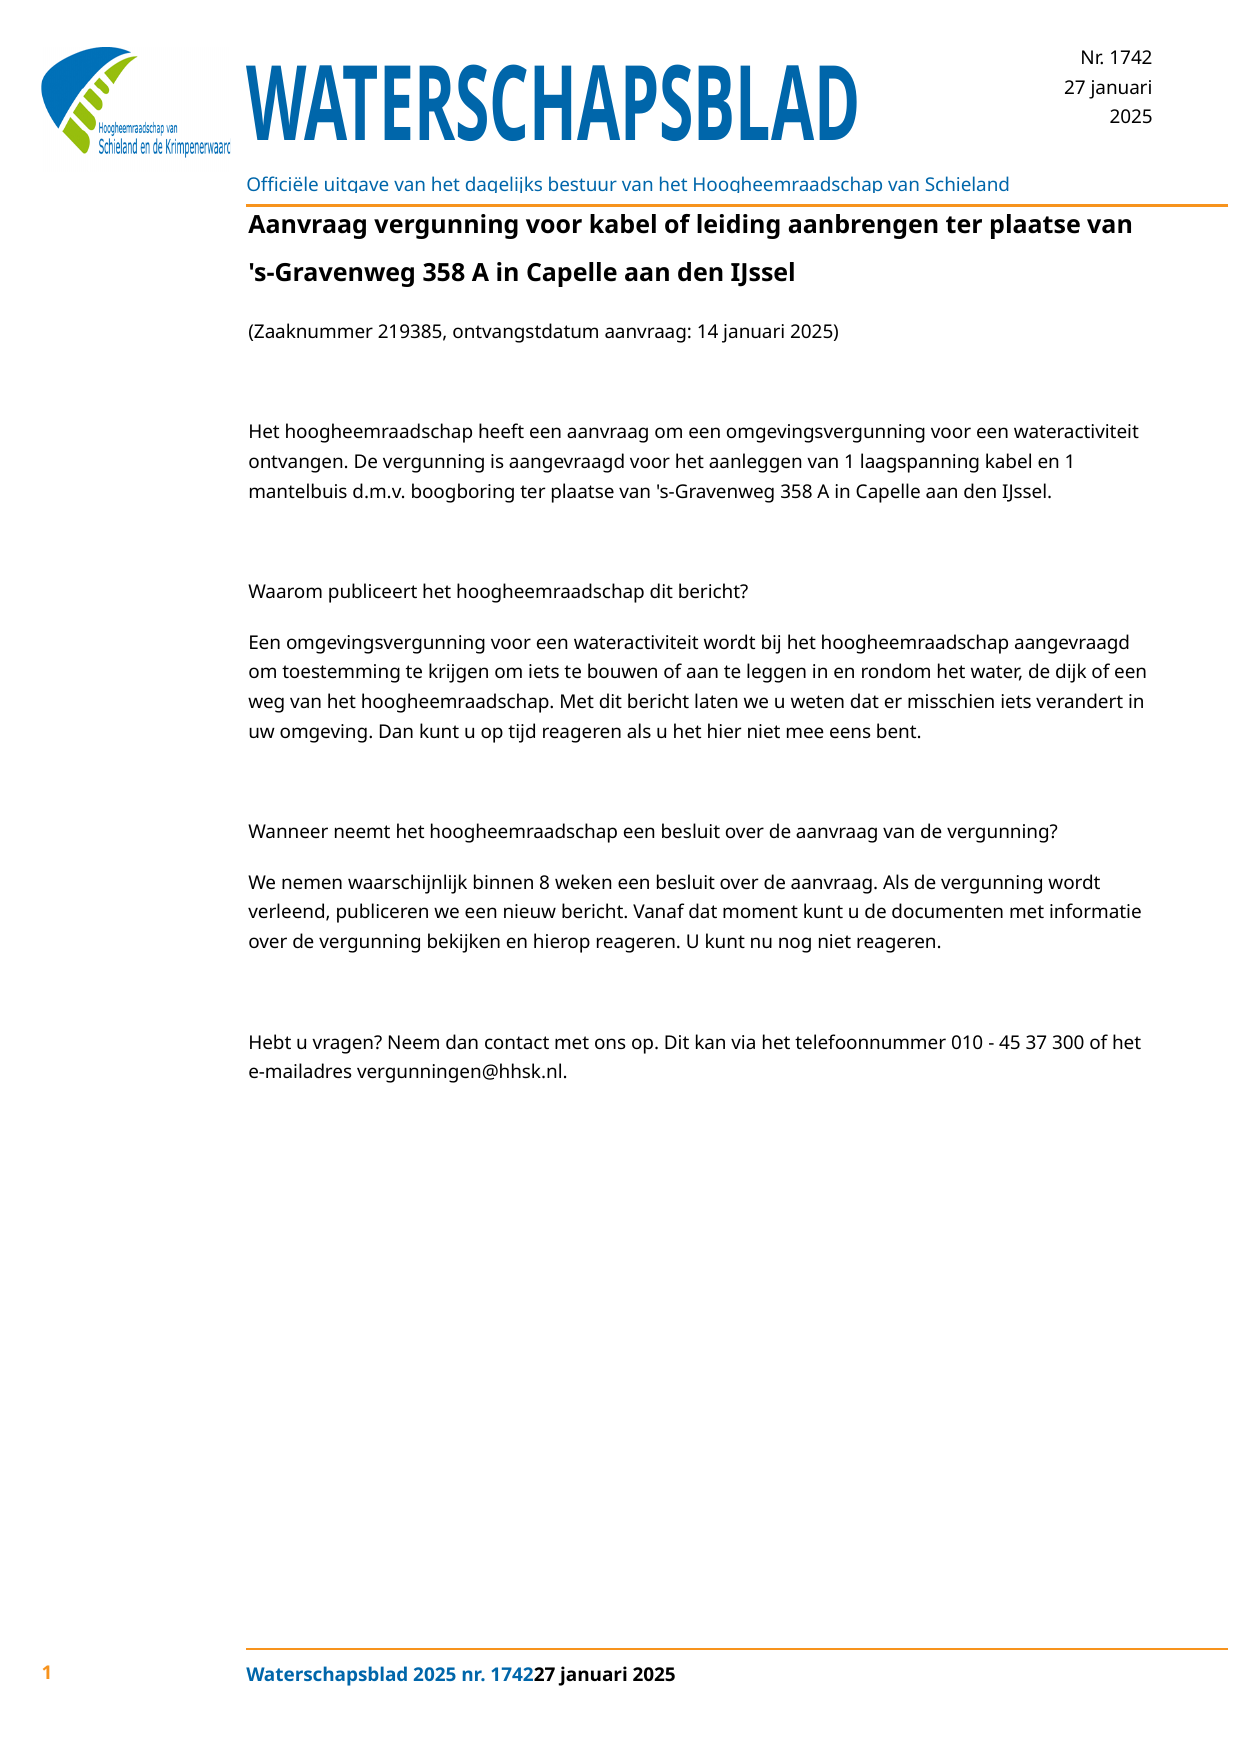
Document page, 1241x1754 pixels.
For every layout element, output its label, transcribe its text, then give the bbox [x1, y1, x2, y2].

text Wanneer neemt het hoogheemraadschap een besluit over de aanvraag van de vergunning? [248, 819, 1152, 844]
picture [41, 47, 231, 172]
text Hebt u vragen? Neem dan contact met ons op. Dit kan via het telefoonnummer 010 - 45 37 300 of het e-mailadres vergunningen@hhsk.nl. [248, 1029, 1152, 1084]
text Waarom publiceert het hoogheemraadschap dit bericht? [248, 579, 1152, 604]
text Aanvraag vergunning voor kabel of leiding aanbrengen ter plaatse van 's-Gravenweg 358 A in Capelle aan den IJssel [248, 207, 1152, 288]
text (Zaaknummer 219385, ontvangstdatum aanvraag: 14 januari 2025) [248, 318, 1152, 344]
text Het hoogheemraadschap heeft een aanvraag om een omgevingsvergunning voor een wateractiviteit ontvangen. De vergunning is aangevraagd voor het aanleggen van 1 laagspanning kabel en 1 mantelbuis d.m.v. boogboring ter plaatse van 's-Gravenweg 358 A in Capelle aan den IJssel. [248, 419, 1152, 504]
text We nemen waarschijnlijk binnen 8 weken een besluit over de aanvraag. Als de vergunning wordt verleend, publiceren we een nieuw bericht. Vanaf dat moment kunt u de documenten met informatie over de vergunning bekijken en hierop reageren. U kunt nu nog niet reageren. [248, 869, 1152, 954]
text Een omgevingsvergunning voor een wateractiviteit wordt bij het hoogheemraadschap aangevraagd om toestemming te krijgen om iets te bouwen of aan te leggen in en rondom het water, de dijk of een weg van het hoogheemraadschap. Met dit bericht laten we u weten dat er misschien iets verandert in uw omgeving. Dan kunt u op tijd reageren als u het hier niet mee eens bent. [248, 629, 1152, 744]
